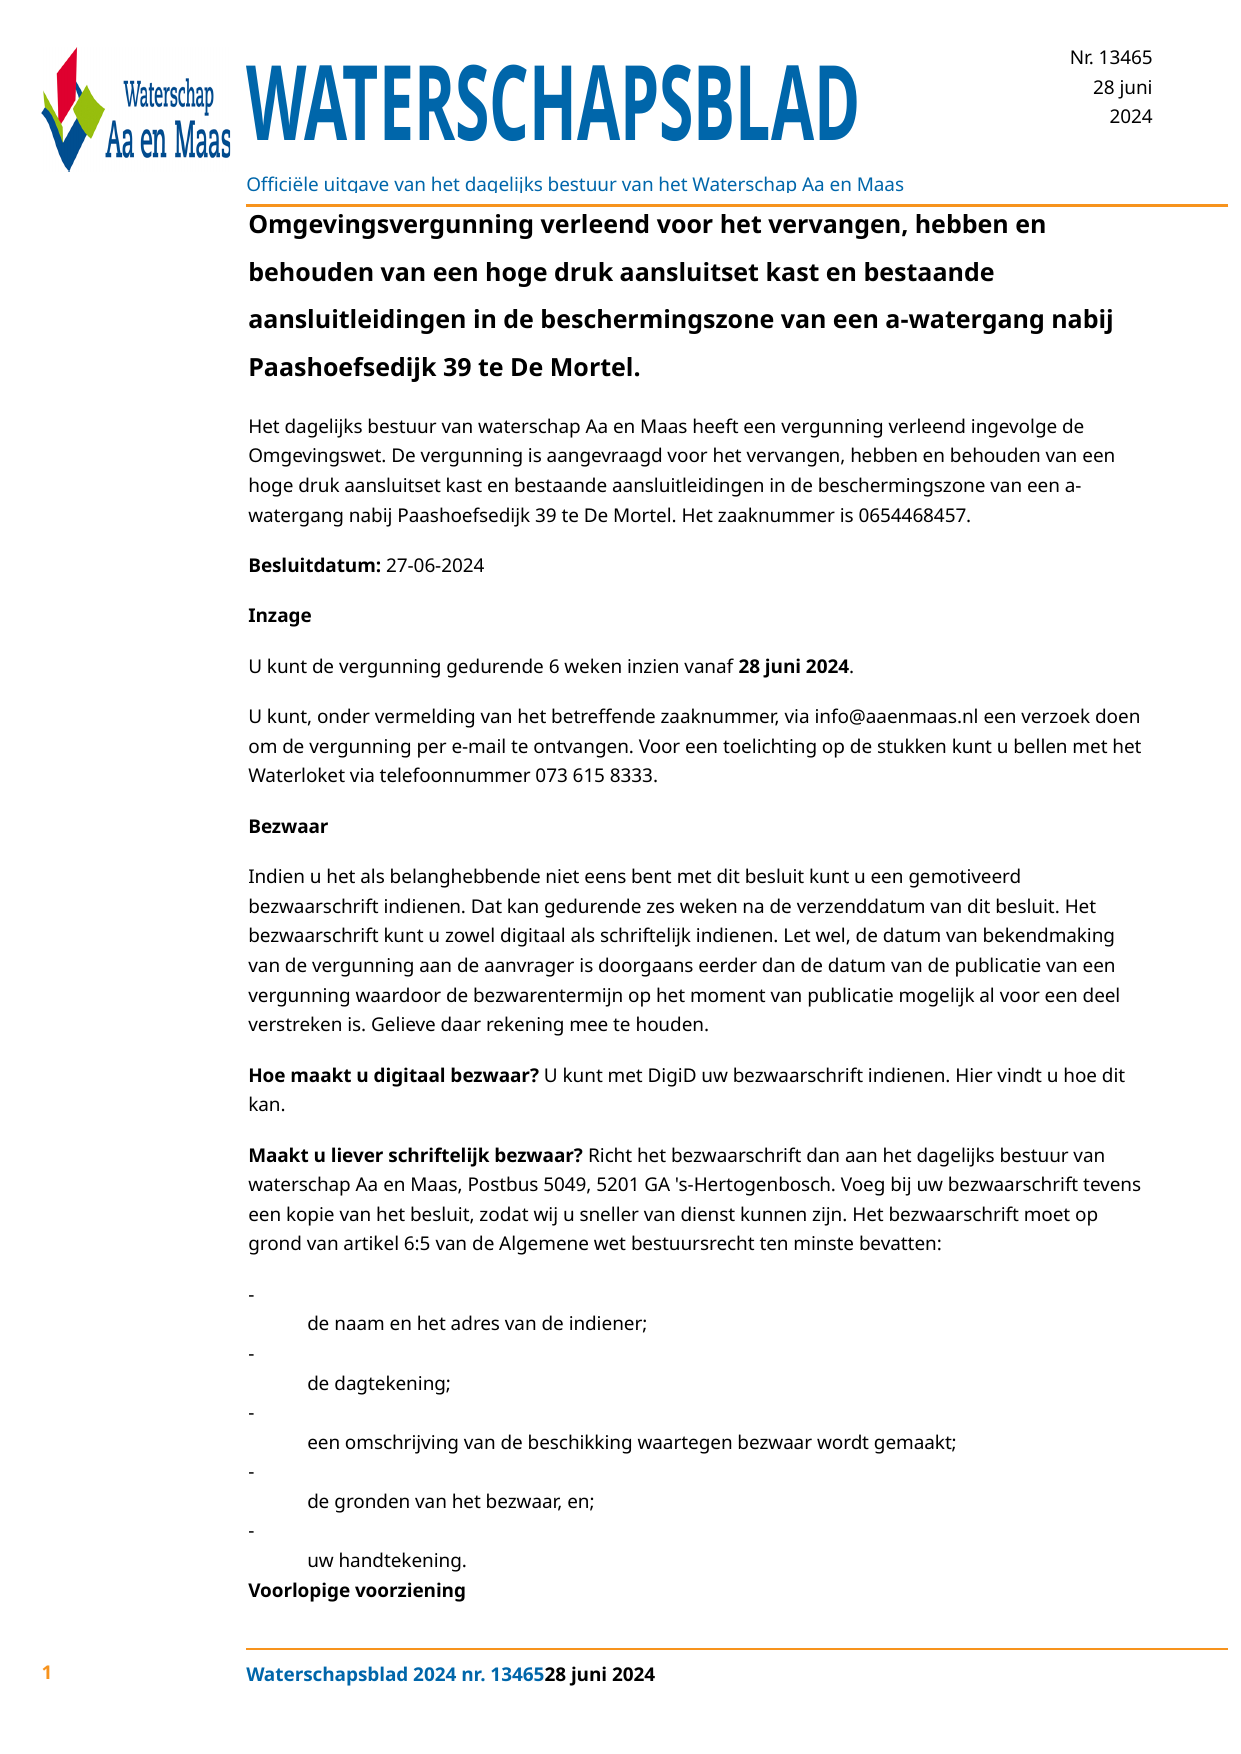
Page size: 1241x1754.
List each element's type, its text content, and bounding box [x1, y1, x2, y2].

text Hoe maakt u digitaal bezwaar? U kunt met DigiD uw bezwaarschrift indienen. Hier vindt u hoe dit kan. [248, 1062, 1152, 1117]
text Indien u het als belanghebbende niet eens bent met dit besluit kunt u een gemotiveerd bezwaarschrift indienen. Dat kan gedurende zes weken na de verzenddatum van dit besluit. Het bezwaarschrift kunt u zowel digitaal als schriftelijk indienen. Let wel, de datum van bekendmaking van de vergunning aan de aanvrager is doorgaans eerder dan de datum van de publicatie van een vergunning waardoor de bezwarentermijn op het moment van publicatie mogelijk al voor een deel verstreken is. Gelieve daar rekening mee te houden. [248, 863, 1152, 1037]
text Bezwaar [248, 813, 1152, 839]
text U kunt de vergunning gedurende 6 weken inzien vanaf 28 juni 2024. [248, 653, 1152, 679]
picture [41, 47, 231, 172]
list een omschrijving van de beschikking waartegen bezwaar wordt gemaakt; [248, 1429, 1152, 1455]
list de gronden van het bezwaar, en; [248, 1488, 1152, 1514]
list uw handtekening. [248, 1547, 1152, 1573]
text Omgevingsvergunning verleend voor het vervangen, hebben en behouden van een hoge druk aansluitset kast en bestaande aansluitleidingen in de beschermingszone van een a-watergang nabij Paashoefsedijk 39 te De Mortel. [248, 207, 1152, 384]
text Inzage [248, 603, 1152, 628]
text Het dagelijks bestuur van waterschap Aa en Maas heeft een vergunning verleend ingevolge de Omgevingswet. De vergunning is aangevraagd voor het vervangen, hebben en behouden van een hoge druk aansluitset kast en bestaande aansluitleidingen in de beschermingszone van een a-watergang nabij Paashoefsedijk 39 te De Mortel. Het zaaknummer is 0654468457. [248, 413, 1152, 528]
list de naam en het adres van de indiener; [248, 1311, 1152, 1336]
text U kunt, onder vermelding van het betreffende zaaknummer, via info@aaenmaas.nl een verzoek doen om de vergunning per e-mail te ontvangen. Voor een toelichting op de stukken kunt u bellen met het Waterloket via telefoonnummer 073 615 8333. [248, 703, 1152, 788]
text Maakt u liever schriftelijk bezwaar? Richt het bezwaarschrift dan aan het dagelijks bestuur van waterschap Aa en Maas, Postbus 5049, 5201 GA 's-Hertogenbosch. Voeg bij uw bezwaarschrift tevens een kopie van het besluit, zodat wij u sneller van dienst kunnen zijn. Het bezwaarschrift moet op grond van artikel 6:5 van de Algemene wet bestuursrecht ten minste bevatten: [248, 1142, 1152, 1256]
list de dagtekening; [248, 1370, 1152, 1396]
text Besluitdatum: 27-06-2024 [248, 552, 1152, 578]
text Voorlopige voorziening [248, 1577, 1152, 1603]
